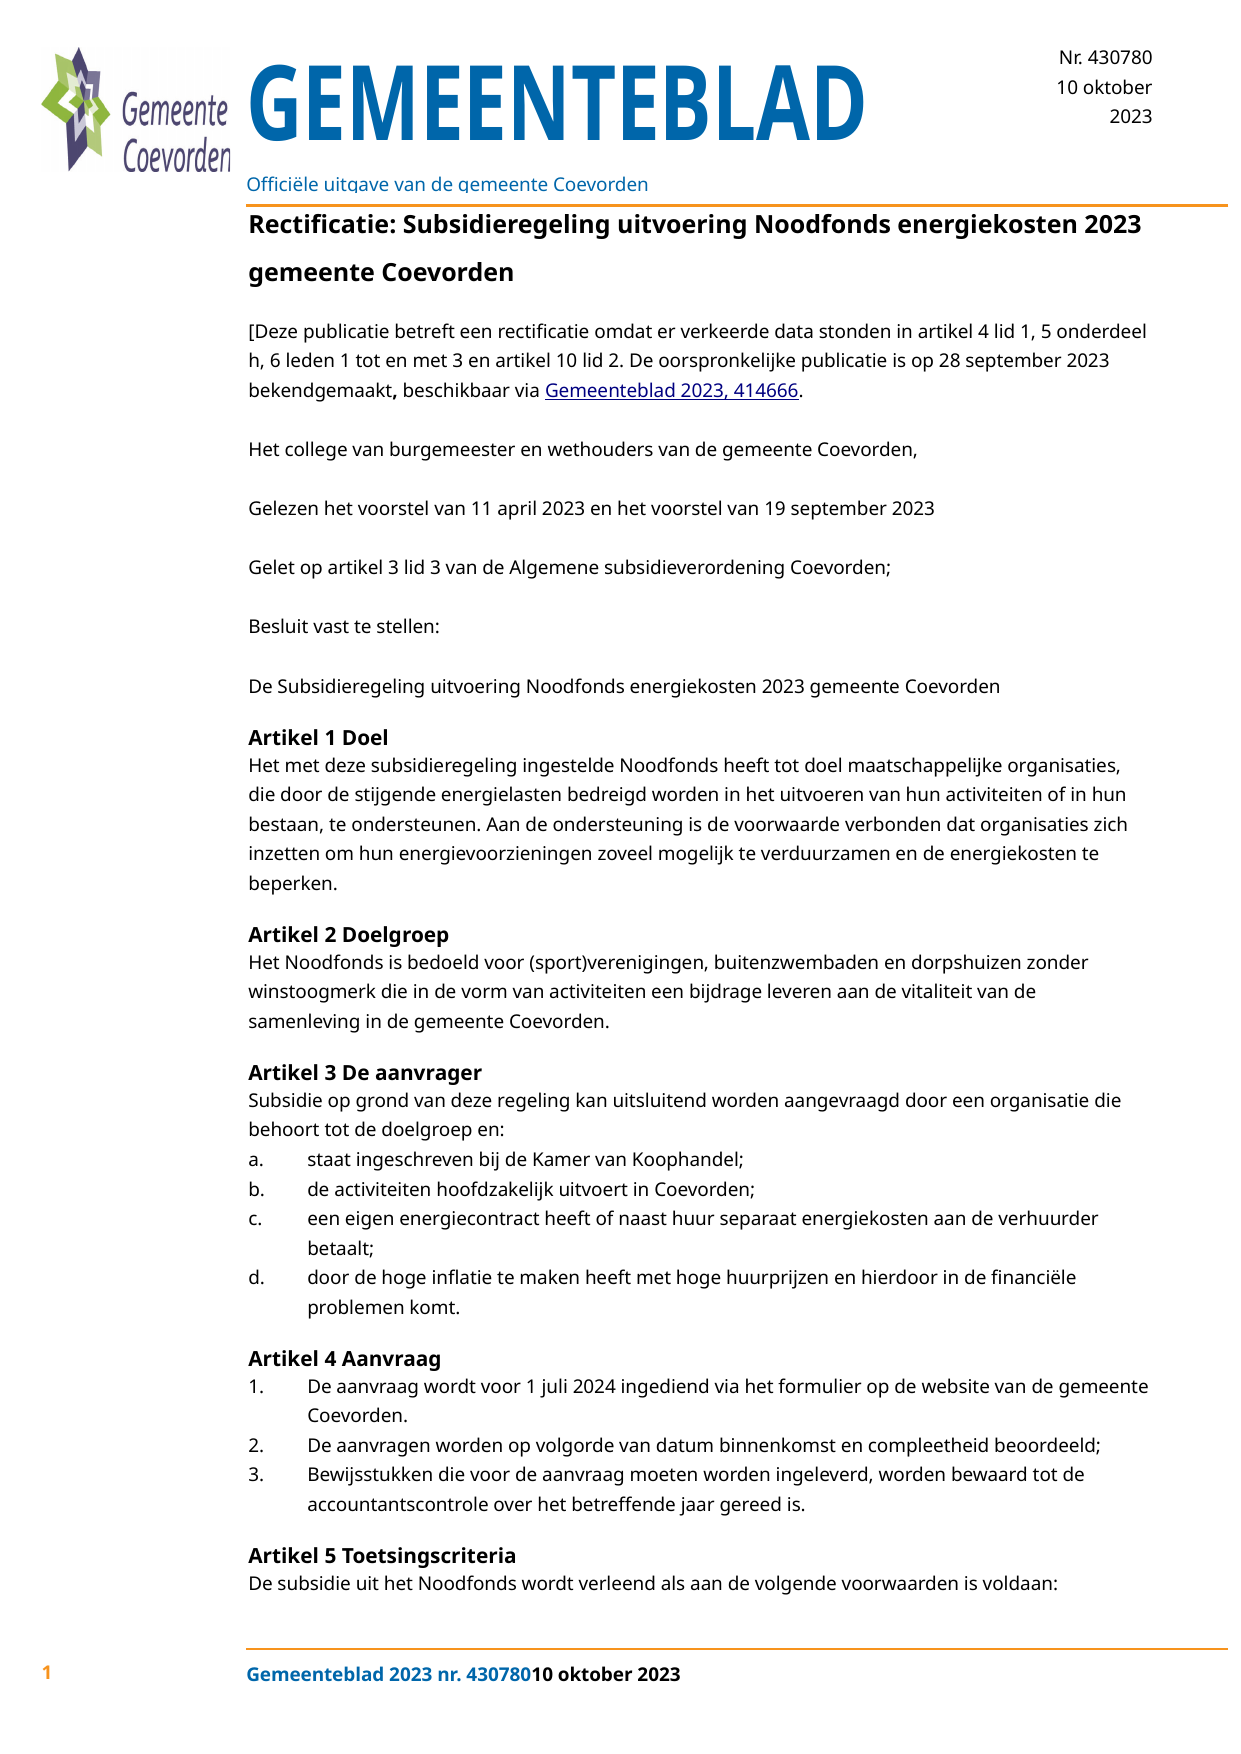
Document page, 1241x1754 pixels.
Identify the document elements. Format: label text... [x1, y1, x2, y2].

text Artikel 1 Doel [248, 723, 1152, 752]
list Bewijsstukken die voor de aanvraag moeten worden ingeleverd, worden bewaard tot de accountantscontrole over het betreffende jaar gereed is. [248, 1462, 1152, 1517]
text Artikel 2 Doelgroep [248, 921, 1152, 949]
picture [41, 47, 231, 172]
text Gelezen het voorstel van 11 april 2023 en het voorstel van 19 september 2023 [248, 495, 1152, 521]
list de activiteiten hoofdzakelijk uitvoert in Coevorden; [248, 1176, 1152, 1201]
text Artikel 4 Aanvraag [248, 1344, 1152, 1373]
list staat ingeschreven bij de Kamer van Koophandel; [248, 1146, 1152, 1172]
list De aanvraag wordt voor 1 juli 2024 ingediend via het formulier op de website van de gemeente Coevorden. [248, 1373, 1152, 1428]
list een eigen energiecontract heeft of naast huur separaat energiekosten aan de verhuurder betaalt; [248, 1205, 1152, 1261]
text Subsidie op grond van deze regeling kan uitsluitend worden aangevraagd door een organisatie die behoort tot de doelgroep en: [248, 1087, 1152, 1142]
list door de hoge inflatie te maken heeft met hoge huurprijzen en hierdoor in de financiële problemen komt. [248, 1264, 1152, 1320]
text Het met deze subsidieregeling ingestelde Noodfonds heeft tot doel maatschappelijke organisaties, die door de stijgende energielasten bedreigd worden in het uitvoeren van hun activiteiten of in hun bestaan, te ondersteunen. Aan de ondersteuning is de voorwaarde verbonden dat organisaties zich inzetten om hun energievoorzieningen zoveel mogelijk te verduurzamen en de energiekosten te beperken. [248, 752, 1152, 896]
list De aanvragen worden op volgorde van datum binnenkomst en compleetheid beoordeeld; [248, 1432, 1152, 1458]
text Het college van burgemeester en wethouders van de gemeente Coevorden, [248, 436, 1152, 462]
text [Deze publicatie betreft een rectificatie omdat er verkeerde data stonden in artikel 4 lid 1, 5 onderdeel h, 6 leden 1 tot en met 3 en artikel 10 lid 2. De oorspronkelijke publicatie is op 28 september 2023 bekendgemaakt, beschikbaar via Gemeenteblad 2023, 414666. [248, 318, 1152, 403]
text De Subsidieregeling uitvoering Noodfonds energiekosten 2023 gemeente Coevorden [248, 673, 1152, 699]
text Artikel 5 Toetsingscriteria [248, 1542, 1152, 1570]
text Het Noodfonds is bedoeld voor (sport)verenigingen, buitenzwembaden en dorpshuizen zonder winstoogmerk die in de vorm van activiteiten een bijdrage leveren aan de vitaliteit van de samenleving in de gemeente Coevorden. [248, 949, 1152, 1034]
text Rectificatie: Subsidieregeling uitvoering Noodfonds energiekosten 2023 gemeente Coevorden [248, 207, 1152, 288]
text Gelet op artikel 3 lid 3 van de Algemene subsidieverordening Coevorden; [248, 554, 1152, 580]
text Besluit vast te stellen: [248, 614, 1152, 639]
text De subsidie uit het Noodfonds wordt verleend als aan de volgende voorwaarden is voldaan: [248, 1570, 1152, 1596]
text Artikel 3 De aanvrager [248, 1058, 1152, 1087]
